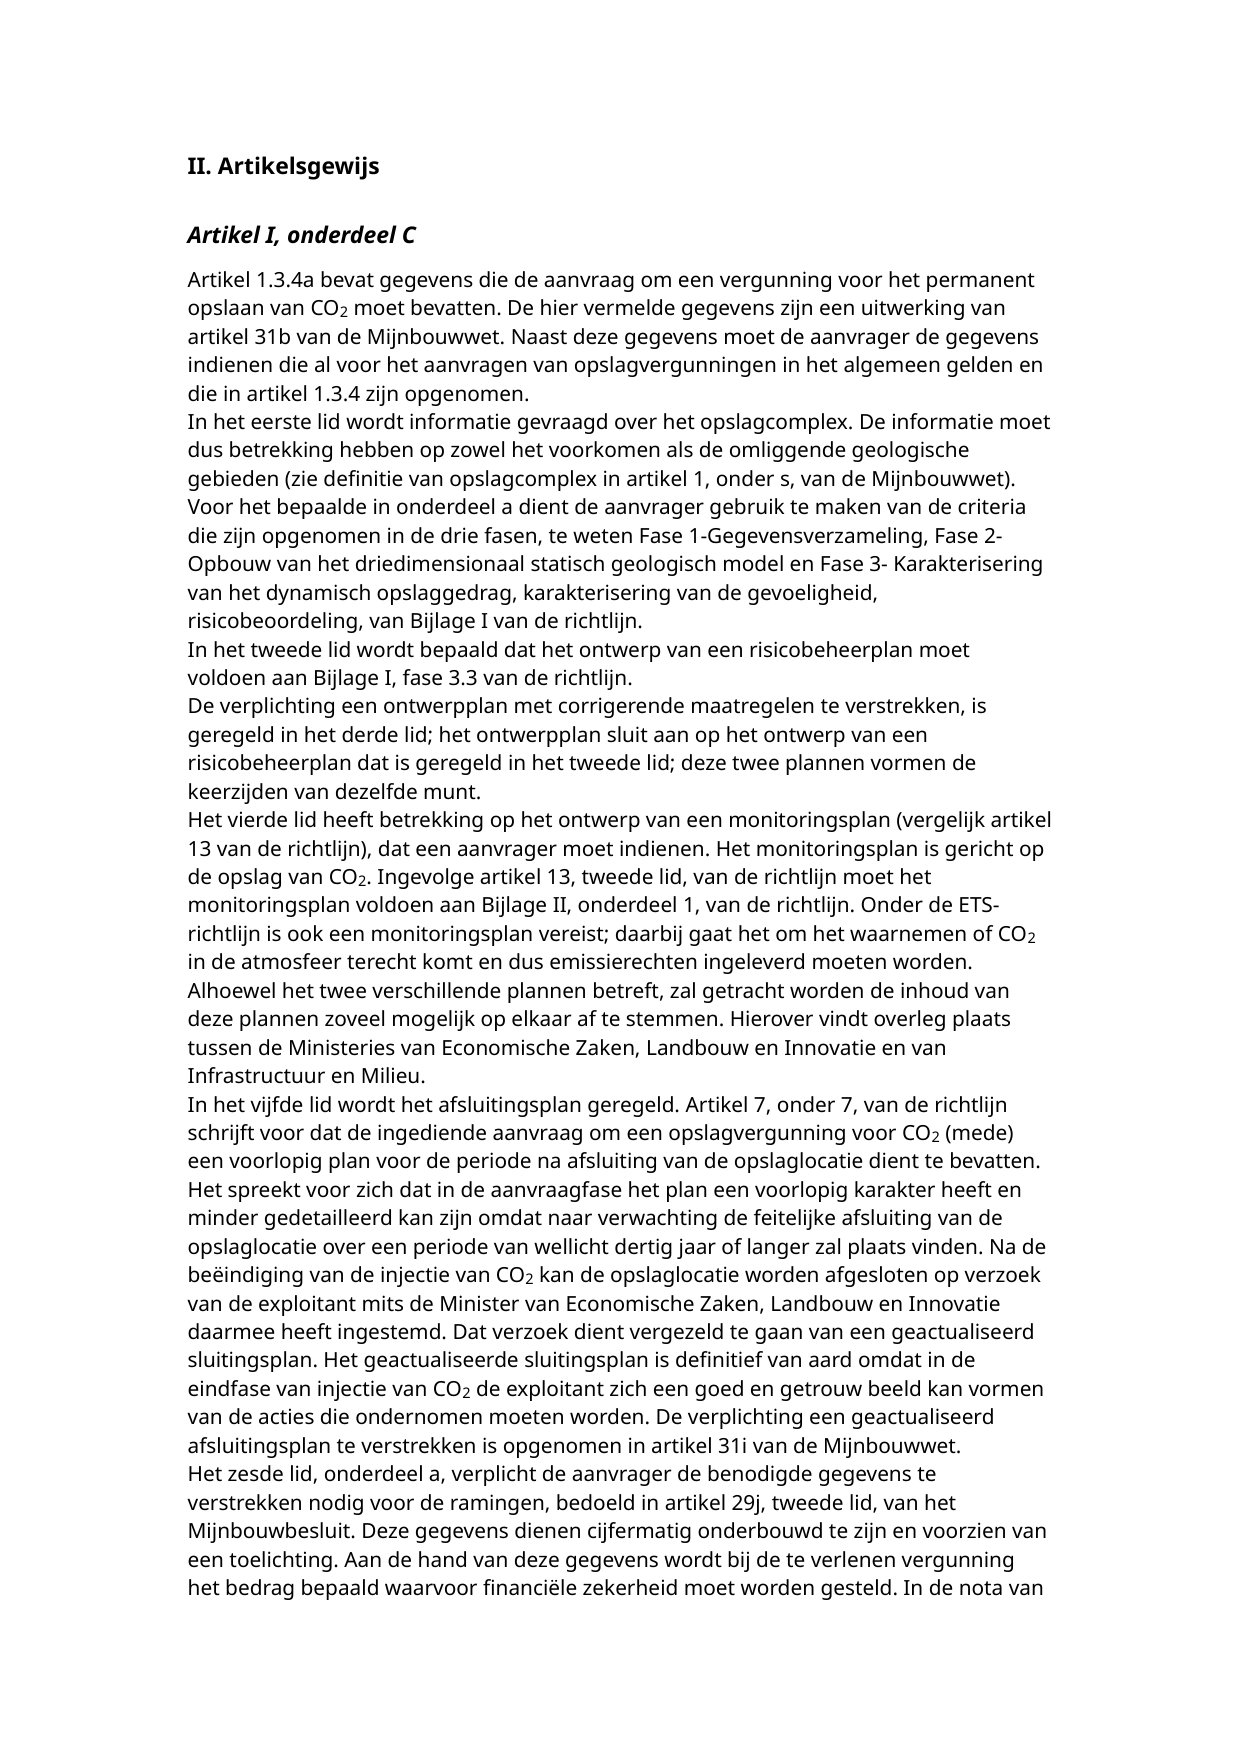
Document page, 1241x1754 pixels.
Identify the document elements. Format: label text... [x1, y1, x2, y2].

subtitle Artikel I, onderdeel C [187, 219, 1053, 250]
text In het vijfde lid wordt het afsluitingsplan geregeld. Artikel 7, onder 7, van de richtlijn schrijft voor dat de ingediende aanvraag om een opslagvergunning voor CO2 (mede) een voorlopig plan voor de periode na afsluiting van de opslaglocatie dient te bevatten. Het spreekt voor zich dat in de aanvraagfase het plan een voorlopig karakter heeft en minder gedetailleerd kan zijn omdat naar verwachting de feitelijke afsluiting van de opslaglocatie over een periode van wellicht dertig jaar of langer zal plaats vinden. Na de beëindiging van de injectie van CO2 kan de opslaglocatie worden afgesloten op verzoek van de exploitant mits de Minister van Economische Zaken, Landbouw en Innovatie daarmee heeft ingestemd. Dat verzoek dient vergezeld te gaan van een geactualiseerd sluitingsplan. Het geactualiseerde sluitingsplan is definitief van aard omdat in de eindfase van injectie van CO2 de exploitant zich een goed en getrouw beeld kan vormen van de acties die ondernomen moeten worden. De verplichting een geactualiseerd afsluitingsplan te verstrekken is opgenomen in artikel 31i van de Mijnbouwwet. [187, 1090, 1053, 1459]
text In het eerste lid wordt informatie gevraagd over het opslagcomplex. De informatie moet dus betrekking hebben op zowel het voorkomen als de omliggende geologische gebieden (zie definitie van opslagcomplex in artikel 1, onder s, van de Mijnbouwwet). Voor het bepaalde in onderdeel a dient de aanvrager gebruik te maken van de criteria die zijn opgenomen in de drie fasen, te weten Fase 1-Gegevensverzameling, Fase 2-Opbouw van het driedimensionaal statisch geologisch model en Fase 3- Karakterisering van het dynamisch opslaggedrag, karakterisering van de gevoeligheid, risicobeoordeling, van Bijlage I van de richtlijn. [187, 407, 1053, 635]
subtitle II. Artikelsgewijs [187, 150, 1053, 181]
text In het tweede lid wordt bepaald dat het ontwerp van een risicobeheerplan moet voldoen aan Bijlage I, fase 3.3 van de richtlijn. [187, 635, 1053, 692]
text Artikel 1.3.4a bevat gegevens die de aanvraag om een vergunning voor het permanent opslaan van CO2 moet bevatten. De hier vermelde gegevens zijn een uitwerking van artikel 31b van de Mijnbouwwet. Naast deze gegevens moet de aanvrager de gegevens indienen die al voor het aanvragen van opslagvergunningen in het algemeen gelden en die in artikel 1.3.4 zijn opgenomen. [187, 265, 1053, 407]
text De verplichting een ontwerpplan met corrigerende maatregelen te verstrekken, is geregeld in het derde lid; het ontwerpplan sluit aan op het ontwerp van een risicobeheerplan dat is geregeld in het tweede lid; deze twee plannen vormen de keerzijden van dezelfde munt. [187, 692, 1053, 805]
text Het vierde lid heeft betrekking op het ontwerp van een monitoringsplan (vergelijk artikel 13 van de richtlijn), dat een aanvrager moet indienen. Het monitoringsplan is gericht op de opslag van CO2. Ingevolge artikel 13, tweede lid, van de richtlijn moet het monitoringsplan voldoen aan Bijlage II, onderdeel 1, van de richtlijn. Onder de ETS-richtlijn is ook een monitoringsplan vereist; daarbij gaat het om het waarnemen of CO2 in de atmosfeer terecht komt en dus emissierechten ingeleverd moeten worden. Alhoewel het twee verschillende plannen betreft, zal getracht worden de inhoud van deze plannen zoveel mogelijk op elkaar af te stemmen. Hierover vindt overleg plaats tussen de Ministeries van Economische Zaken, Landbouw en Innovatie en van Infrastructuur en Milieu. [187, 805, 1053, 1090]
text Het zesde lid, onderdeel a, verplicht de aanvrager de benodigde gegevens te verstrekken nodig voor de ramingen, bedoeld in artikel 29j, tweede lid, van het Mijnbouwbesluit. Deze gegevens dienen cijfermatig onderbouwd te zijn en voorzien van een toelichting. Aan de hand van deze gegevens wordt bij de te verlenen vergunning het bedrag bepaald waarvoor financiële zekerheid moet worden gesteld. In de nota van [187, 1459, 1053, 1602]
